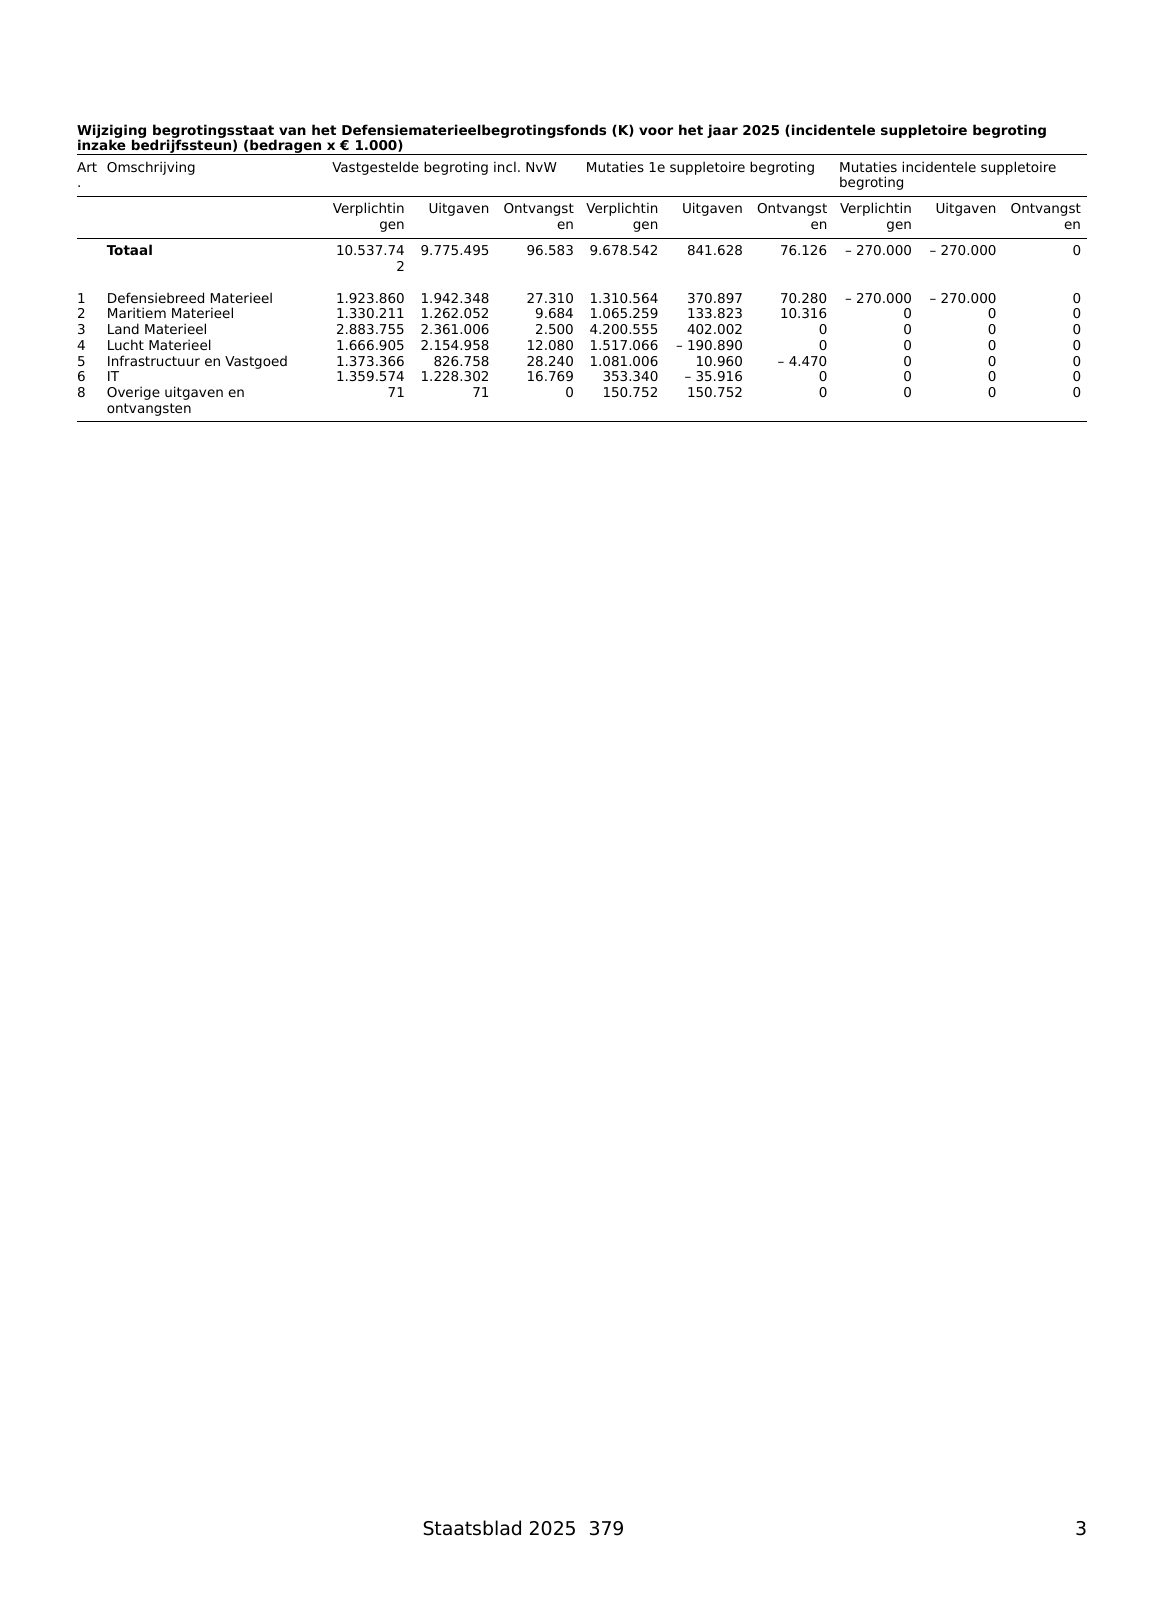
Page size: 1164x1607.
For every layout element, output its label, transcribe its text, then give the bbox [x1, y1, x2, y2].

table_cell Verplichtingen [580, 197, 664, 237]
table_cell [1002, 275, 1087, 290]
table_cell – 270.000 [918, 239, 1002, 275]
table_cell Ontvangsten [1002, 197, 1087, 237]
table_cell Maritiem Materieel [101, 306, 326, 322]
table_cell 1.065.259 [580, 306, 664, 322]
table_cell 0 [833, 306, 918, 322]
table_cell 1.310.564 [580, 290, 664, 306]
table_cell 1.923.860 [326, 290, 411, 306]
table_cell 0 [918, 306, 1002, 322]
table_cell IT [101, 369, 326, 385]
table_cell 826.758 [411, 353, 495, 369]
table_cell 0 [833, 385, 918, 421]
table_cell 841.628 [664, 239, 748, 275]
table_cell 2.154.958 [411, 338, 495, 353]
table_cell 3 [77, 322, 101, 338]
table_cell 70.280 [749, 290, 833, 306]
table_cell 1.262.052 [411, 306, 495, 322]
table_cell Totaal [101, 239, 326, 275]
table_cell 0 [1002, 322, 1087, 338]
table_cell [77, 275, 101, 290]
table_cell 10.316 [749, 306, 833, 322]
table_cell [326, 275, 411, 290]
table_cell Omschrijving [101, 155, 326, 196]
table_cell – 190.890 [664, 338, 748, 353]
table_cell Overige uitgaven en ontvangsten [101, 385, 326, 421]
table_cell Ontvangsten [749, 197, 833, 237]
table_cell – 270.000 [833, 290, 918, 306]
table_cell Uitgaven [918, 197, 1002, 237]
table_cell 16.769 [495, 369, 579, 385]
table_cell – 270.000 [833, 239, 918, 275]
table_cell 1.666.905 [326, 338, 411, 353]
table_cell 0 [833, 338, 918, 353]
table_cell 0 [833, 322, 918, 338]
table_cell 71 [326, 385, 411, 421]
table_cell 71 [411, 385, 495, 421]
table_cell 9.775.495 [411, 239, 495, 275]
table_cell Ontvangsten [495, 197, 579, 237]
table_cell 0 [749, 338, 833, 353]
table_cell 370.897 [664, 290, 748, 306]
table_cell [101, 275, 326, 290]
table_cell 1.228.302 [411, 369, 495, 385]
table_cell [833, 275, 918, 290]
table_cell 0 [1002, 239, 1087, 275]
table_cell 6 [77, 369, 101, 385]
table_cell [749, 275, 833, 290]
table_cell 5 [77, 353, 101, 369]
table_cell 150.752 [664, 385, 748, 421]
table_cell 1.517.066 [580, 338, 664, 353]
table_cell 133.823 [664, 306, 748, 322]
table_cell 0 [1002, 353, 1087, 369]
table_cell 0 [749, 369, 833, 385]
table_cell [664, 275, 748, 290]
table_cell Verplichtingen [326, 197, 411, 237]
table_cell 8 [77, 385, 101, 421]
table_cell – 270.000 [918, 290, 1002, 306]
table_cell [918, 275, 1002, 290]
table_cell [580, 275, 664, 290]
table_cell 0 [495, 385, 579, 421]
table_cell 12.080 [495, 338, 579, 353]
table_cell 1.942.348 [411, 290, 495, 306]
table_cell 0 [833, 369, 918, 385]
table_cell [411, 275, 495, 290]
table_cell – 35.916 [664, 369, 748, 385]
table_cell 0 [749, 322, 833, 338]
table_cell Lucht Materieel [101, 338, 326, 353]
table_cell 0 [749, 385, 833, 421]
table_cell 0 [1002, 338, 1087, 353]
table_cell [101, 197, 326, 237]
table_cell Land Materieel [101, 322, 326, 338]
table_cell 0 [918, 385, 1002, 421]
table_cell 96.583 [495, 239, 579, 275]
table_cell 0 [918, 322, 1002, 338]
table_cell Vastgestelde begroting incl. NvW [326, 155, 579, 196]
table_cell Uitgaven [411, 197, 495, 237]
table_cell 28.240 [495, 353, 579, 369]
table_cell 1.330.211 [326, 306, 411, 322]
table_cell 0 [1002, 369, 1087, 385]
table_cell 4.200.555 [580, 322, 664, 338]
table_cell – 4.470 [749, 353, 833, 369]
table_cell Uitgaven [664, 197, 748, 237]
table_header Wijziging begrotingsstaat van het Defensiematerieelbegrotingsfonds (K) voor het jaar 2025 (incidentele suppletoire begroting inzake bedrijfssteun) (bedragen x € 1.000) [77, 122, 1087, 154]
table_cell 2 [77, 306, 101, 322]
table_cell 150.752 [580, 385, 664, 421]
table_cell 10.537.742 [326, 239, 411, 275]
table_cell 0 [1002, 306, 1087, 322]
table_cell Mutaties incidentele suppletoire begroting [833, 155, 1087, 196]
table_cell 1.081.006 [580, 353, 664, 369]
table_cell Art. [77, 155, 101, 196]
table_cell [495, 275, 579, 290]
table_cell 402.002 [664, 322, 748, 338]
table_cell [77, 239, 101, 275]
table_cell 0 [918, 353, 1002, 369]
table_cell Infrastructuur en Vastgoed [101, 353, 326, 369]
table_cell 76.126 [749, 239, 833, 275]
table_cell 1.359.574 [326, 369, 411, 385]
table_cell 0 [918, 338, 1002, 353]
table_cell 353.340 [580, 369, 664, 385]
table_cell 1.373.366 [326, 353, 411, 369]
table_cell Verplichtingen [833, 197, 918, 237]
table_cell 9.684 [495, 306, 579, 322]
table_cell 2.361.006 [411, 322, 495, 338]
table_cell 10.960 [664, 353, 748, 369]
table_cell Defensiebreed Materieel [101, 290, 326, 306]
table_cell Mutaties 1e suppletoire begroting [580, 155, 833, 196]
table_cell 0 [918, 369, 1002, 385]
table_cell 2.500 [495, 322, 579, 338]
table_cell 4 [77, 338, 101, 353]
table_cell 0 [1002, 290, 1087, 306]
table_cell 0 [833, 353, 918, 369]
table_cell 9.678.542 [580, 239, 664, 275]
table_cell 27.310 [495, 290, 579, 306]
table_cell 1 [77, 290, 101, 306]
table_cell 2.883.755 [326, 322, 411, 338]
table_cell [77, 197, 101, 237]
table_cell 0 [1002, 385, 1087, 421]
